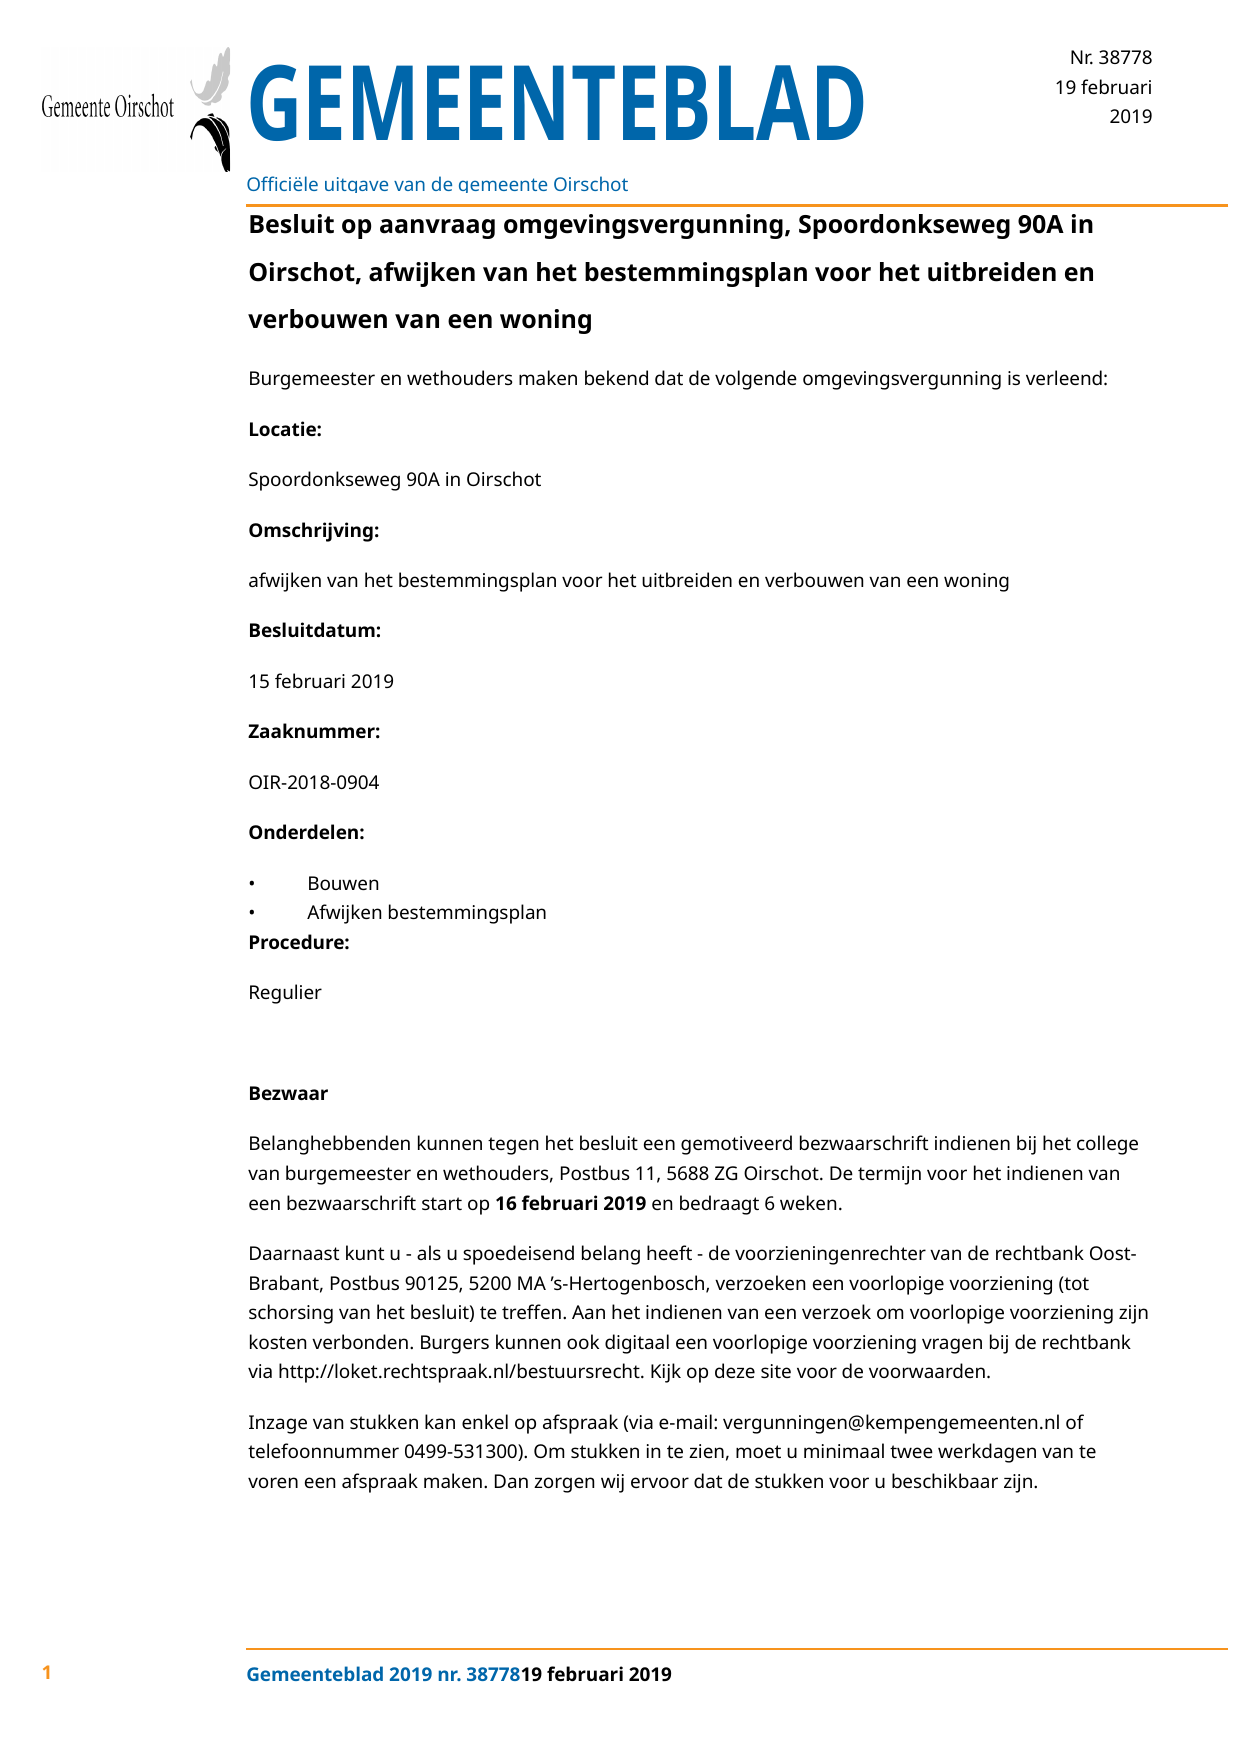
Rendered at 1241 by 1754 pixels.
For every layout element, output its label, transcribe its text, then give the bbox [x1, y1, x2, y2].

text Besluit op aanvraag omgevingsvergunning, Spoordonkseweg 90A in Oirschot, afwijken van het bestemmingsplan voor het uitbreiden en verbouwen van een woning [248, 207, 1152, 336]
picture [41, 47, 231, 172]
text afwijken van het bestemmingsplan voor het uitbreiden en verbouwen van een woning [248, 567, 1152, 593]
text Locatie: [248, 416, 1152, 442]
text Daarnaast kunt u - als u spoedeisend belang heeft - de voorzieningenrechter van de rechtbank Oost-Brabant, Postbus 90125, 5200 MA ’s-Hertogenbosch, verzoeken een voorlopige voorziening (tot schorsing van het besluit) te treffen. Aan het indienen van een verzoek om voorlopige voorziening zijn kosten verbonden. Burgers kunnen ook digitaal een voorlopige voorziening vragen bij de rechtbank via http://loket.rechtspraak.nl/bestuursrecht. Kijk op deze site voor de voorwaarden. [248, 1240, 1152, 1384]
text Omschrijving: [248, 517, 1152, 542]
list Afwijken bestemmingsplan [248, 899, 1152, 925]
text Regulier [248, 979, 1152, 1005]
text Onderdelen: [248, 819, 1152, 845]
text Besluitdatum: [248, 618, 1152, 643]
text Procedure: [248, 929, 1152, 954]
text OIR-2018-0904 [248, 769, 1152, 794]
text Inzage van stukken kan enkel op afspraak (via e-mail: vergunningen@kempengemeenten.nl of telefoonnummer 0499-531300). Om stukken in te zien, moet u minimaal twee werkdagen van te voren een afspraak maken. Dan zorgen wij ervoor dat de stukken voor u beschikbaar zijn. [248, 1409, 1152, 1494]
text Burgemeester en wethouders maken bekend dat de volgende omgevingsvergunning is verleend: [248, 366, 1152, 391]
text Zaaknummer: [248, 718, 1152, 744]
list Bouwen [248, 870, 1152, 895]
text Bezwaar [248, 1080, 1152, 1106]
text Spoordonkseweg 90A in Oirschot [248, 466, 1152, 492]
text Belanghebbenden kunnen tegen het besluit een gemotiveerd bezwaarschrift indienen bij het college van burgemeester en wethouders, Postbus 11, 5688 ZG Oirschot. De termijn voor het indienen van een bezwaarschrift start op 16 februari 2019 en bedraagt 6 weken. [248, 1131, 1152, 1215]
text 15 februari 2019 [248, 668, 1152, 694]
